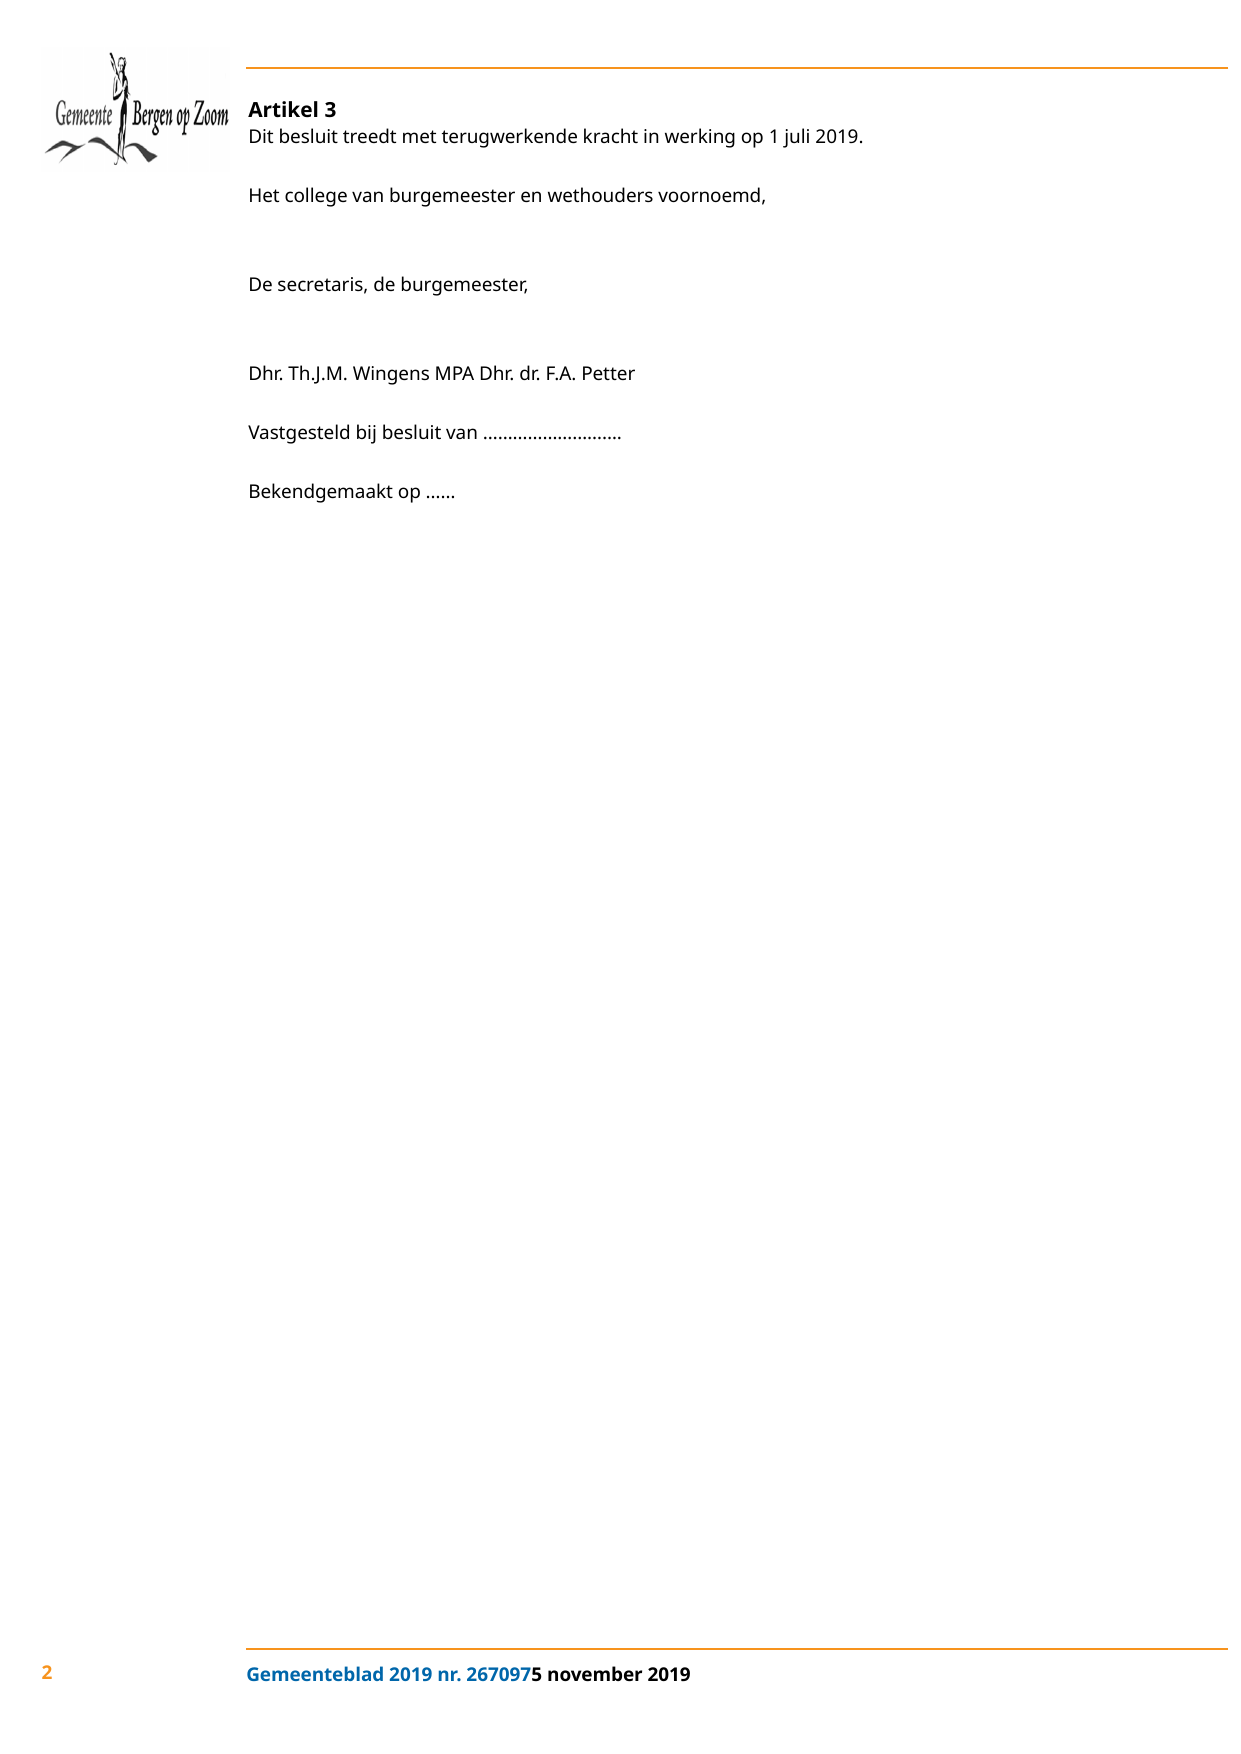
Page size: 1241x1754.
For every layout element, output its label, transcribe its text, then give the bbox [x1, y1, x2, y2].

text Artikel 3 [248, 95, 1152, 123]
text Bekendgemaakt op …… [248, 478, 1152, 504]
text Het college van burgemeester en wethouders voornoemd, [248, 182, 1152, 208]
text Vastgesteld bij besluit van ………………………. [248, 419, 1152, 445]
text De secretaris, de burgemeester, [248, 271, 1152, 297]
text Dhr. Th.J.M. Wingens MPA Dhr. dr. F.A. Petter [248, 360, 1152, 386]
picture [41, 47, 231, 172]
text Dit besluit treedt met terugwerkende kracht in werking op 1 juli 2019. [248, 123, 1152, 149]
